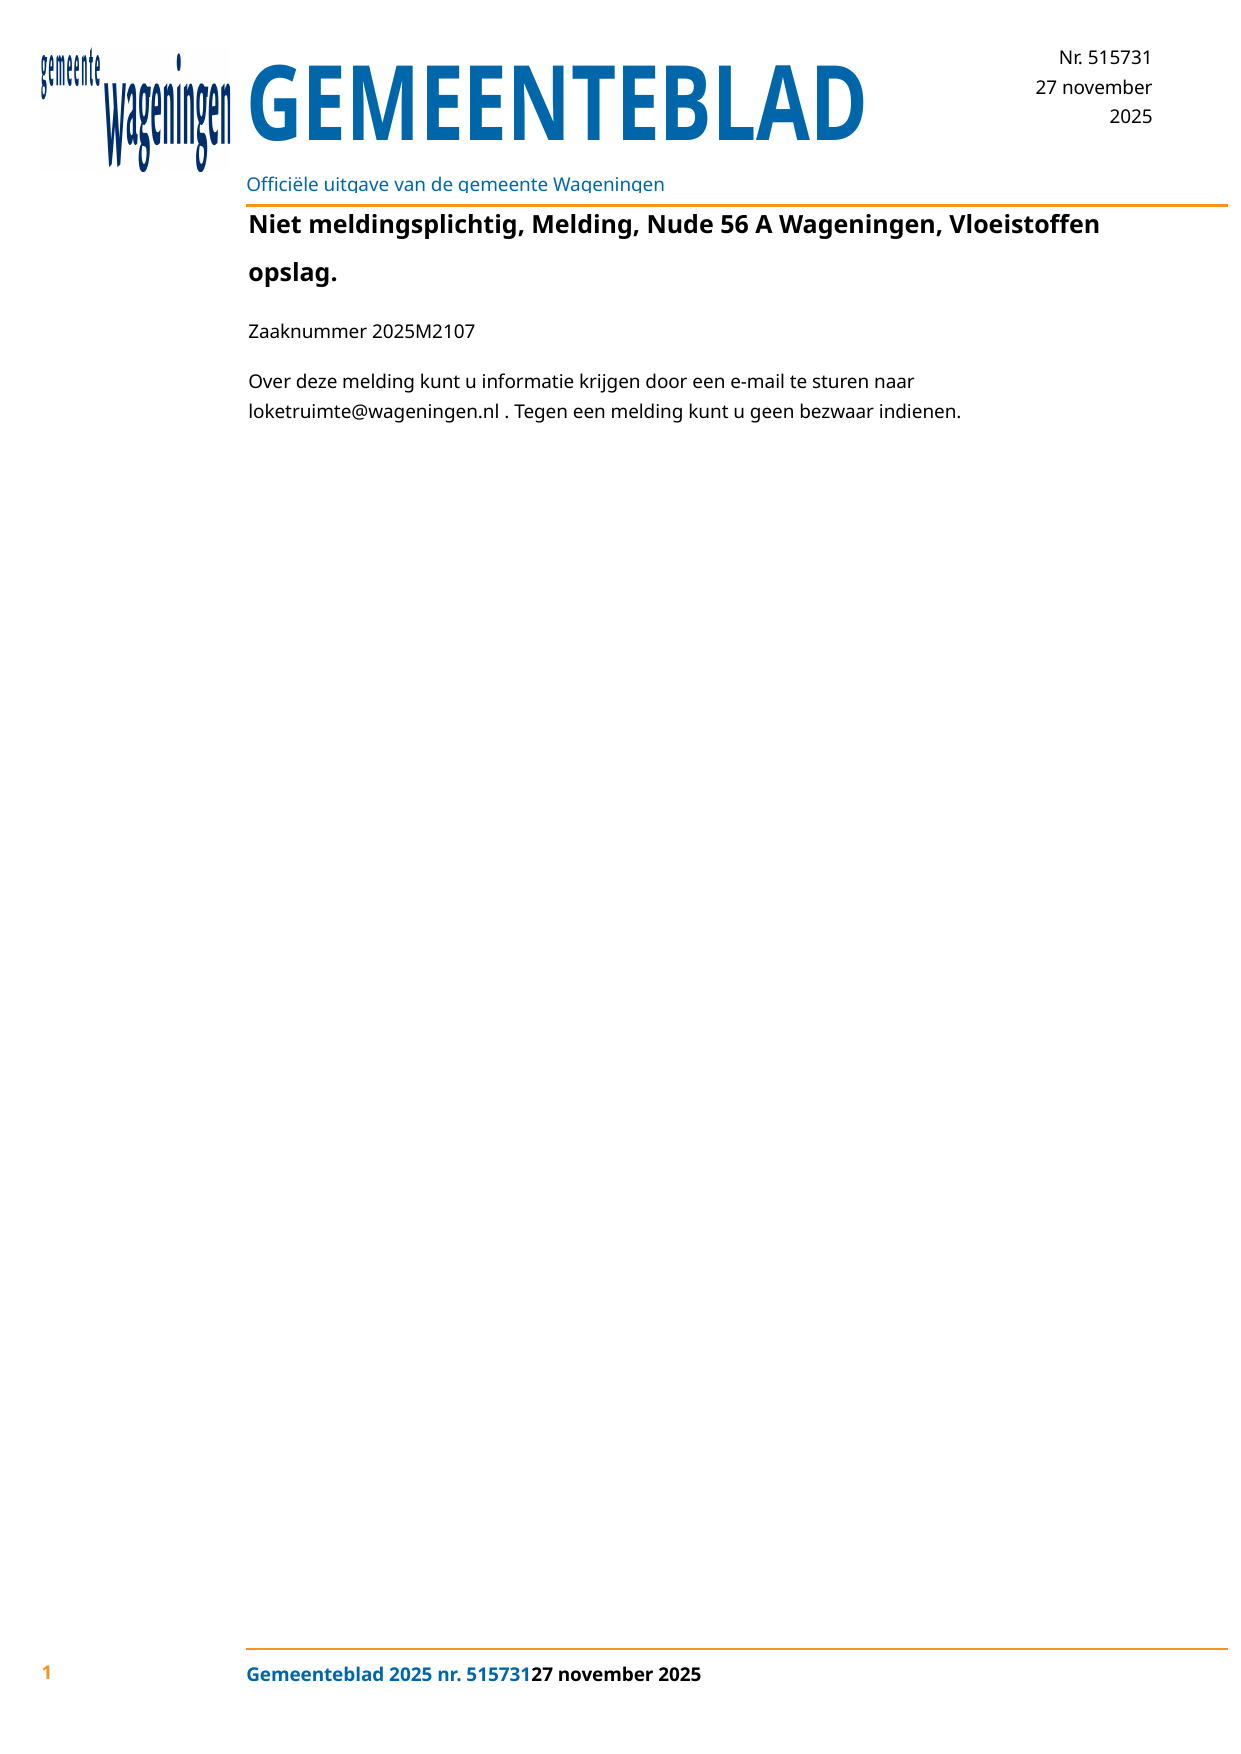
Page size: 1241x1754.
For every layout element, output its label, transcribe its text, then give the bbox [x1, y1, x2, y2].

text Niet meldingsplichtig, Melding, Nude 56 A Wageningen, Vloeistoffen opslag. [248, 207, 1152, 288]
text Zaaknummer 2025M2107 [248, 318, 1152, 344]
text Over deze melding kunt u informatie krijgen door een e-mail te sturen naar loketruimte@wageningen.nl . Tegen een melding kunt u geen bezwaar indienen. [248, 368, 1152, 424]
picture [41, 47, 231, 172]
